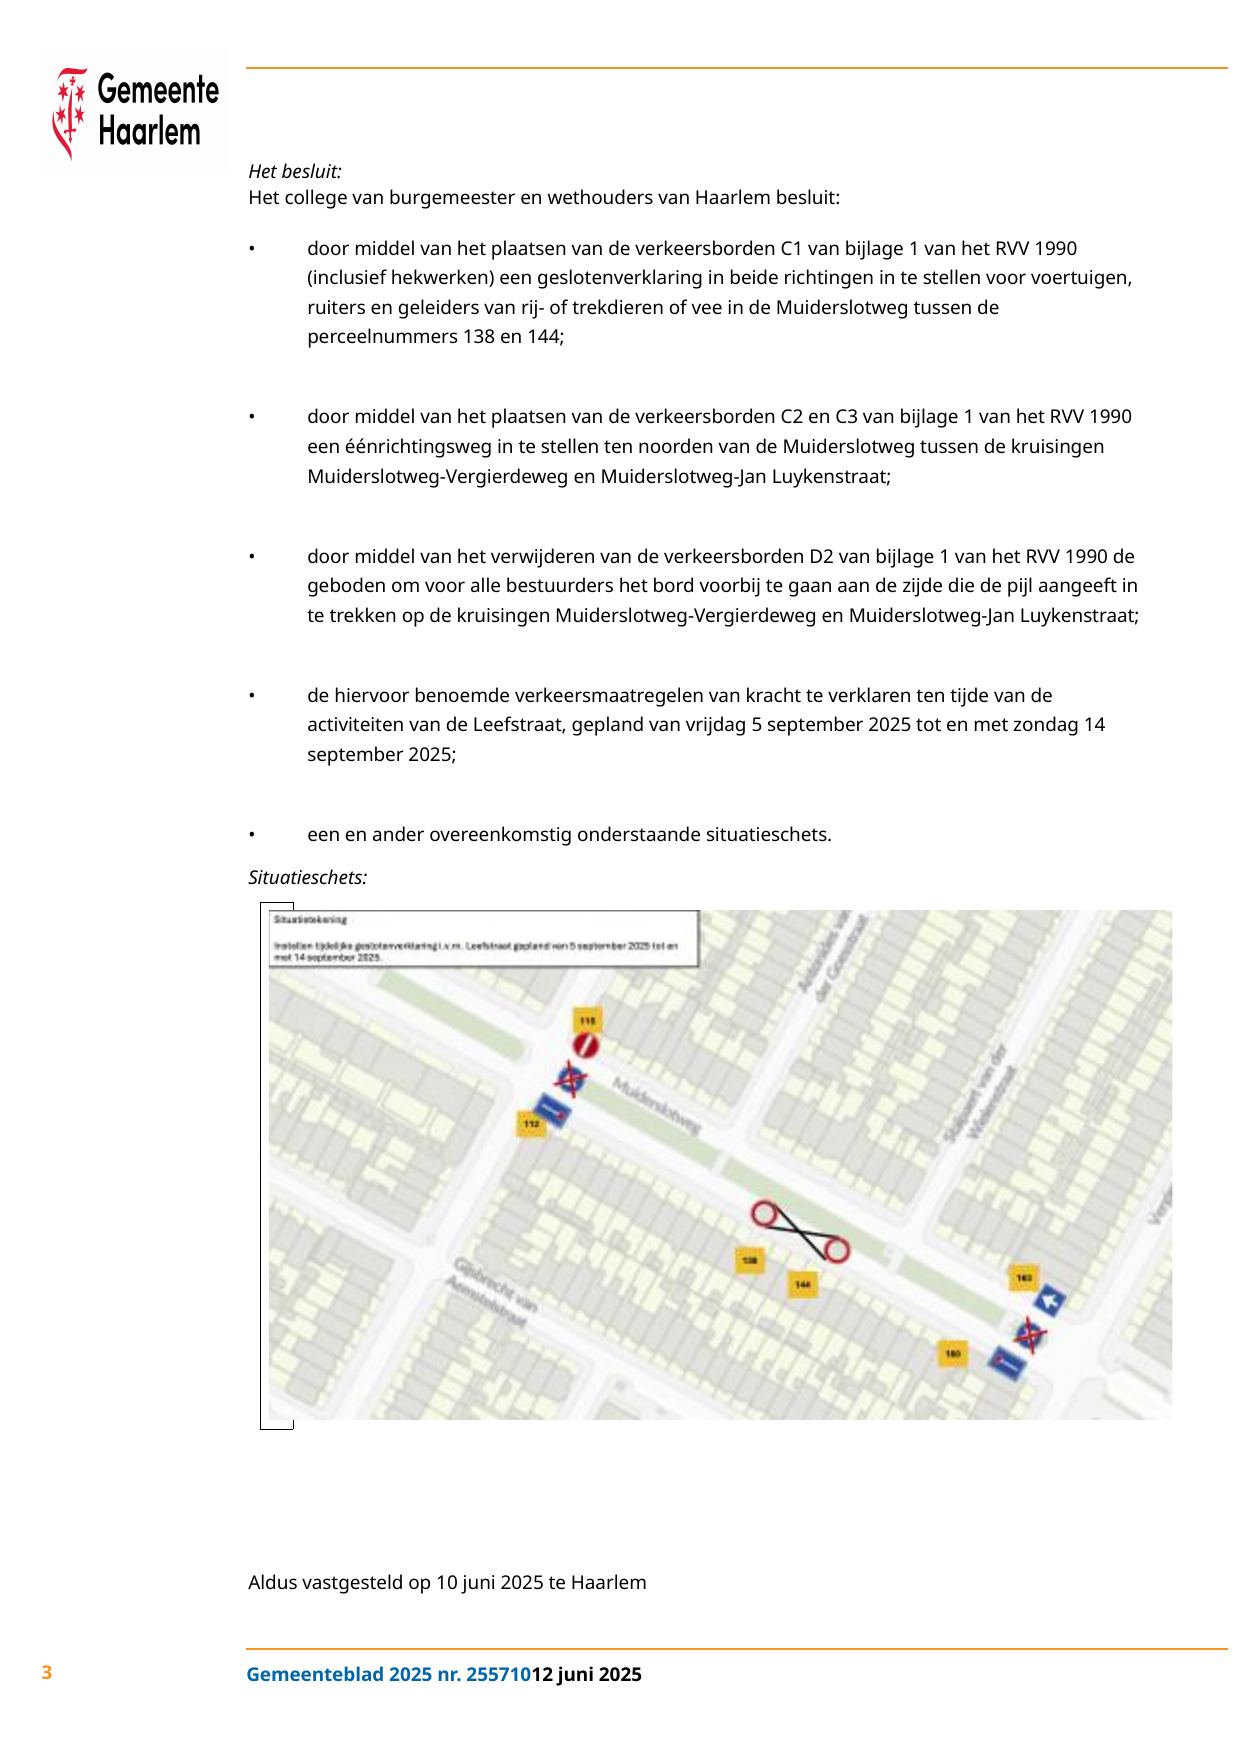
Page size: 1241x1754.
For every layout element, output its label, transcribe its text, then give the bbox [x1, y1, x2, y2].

text Het besluit: [248, 159, 1152, 184]
list een en ander overeenkomstig onderstaande situatieschets. [248, 821, 1152, 847]
list door middel van het verwijderen van de verkeersborden D2 van bijlage 1 van het RVV 1990 de geboden om voor alle bestuurders het bord voorbij te gaan aan de zijde die de pijl aangeeft in te trekken op de kruisingen Muiderslotweg-Vergierdeweg en Muiderslotweg-Jan Luykenstraat; [248, 543, 1152, 628]
text Het college van burgemeester en wethouders van Haarlem besluit: [248, 184, 1152, 210]
picture [41, 47, 231, 172]
list door middel van het plaatsen van de verkeersborden C1 van bijlage 1 van het RVV 1990 (inclusief hekwerken) een geslotenverklaring in beide richtingen in te stellen voor voertuigen, ruiters en geleiders van rij- of trekdieren of vee in de Muiderslotweg tussen de perceelnummers 138 en 144; [248, 235, 1152, 349]
list door middel van het plaatsen van de verkeersborden C2 en C3 van bijlage 1 van het RVV 1990 een éénrichtingsweg in te stellen ten noorden van de Muiderslotweg tussen de kruisingen Muiderslotweg-Vergierdeweg en Muiderslotweg-Jan Luykenstraat; [248, 404, 1152, 488]
text Aldus vastgesteld op 10 juni 2025 te Haarlem [248, 1569, 1152, 1595]
picture [268, 910, 1173, 1420]
list de hiervoor benoemde verkeersmaatregelen van kracht te verklaren ten tijde van de activiteiten van de Leefstraat, gepland van vrijdag 5 september 2025 tot en met zondag 14 september 2025; [248, 682, 1152, 767]
text Situatieschets: [248, 864, 1152, 890]
